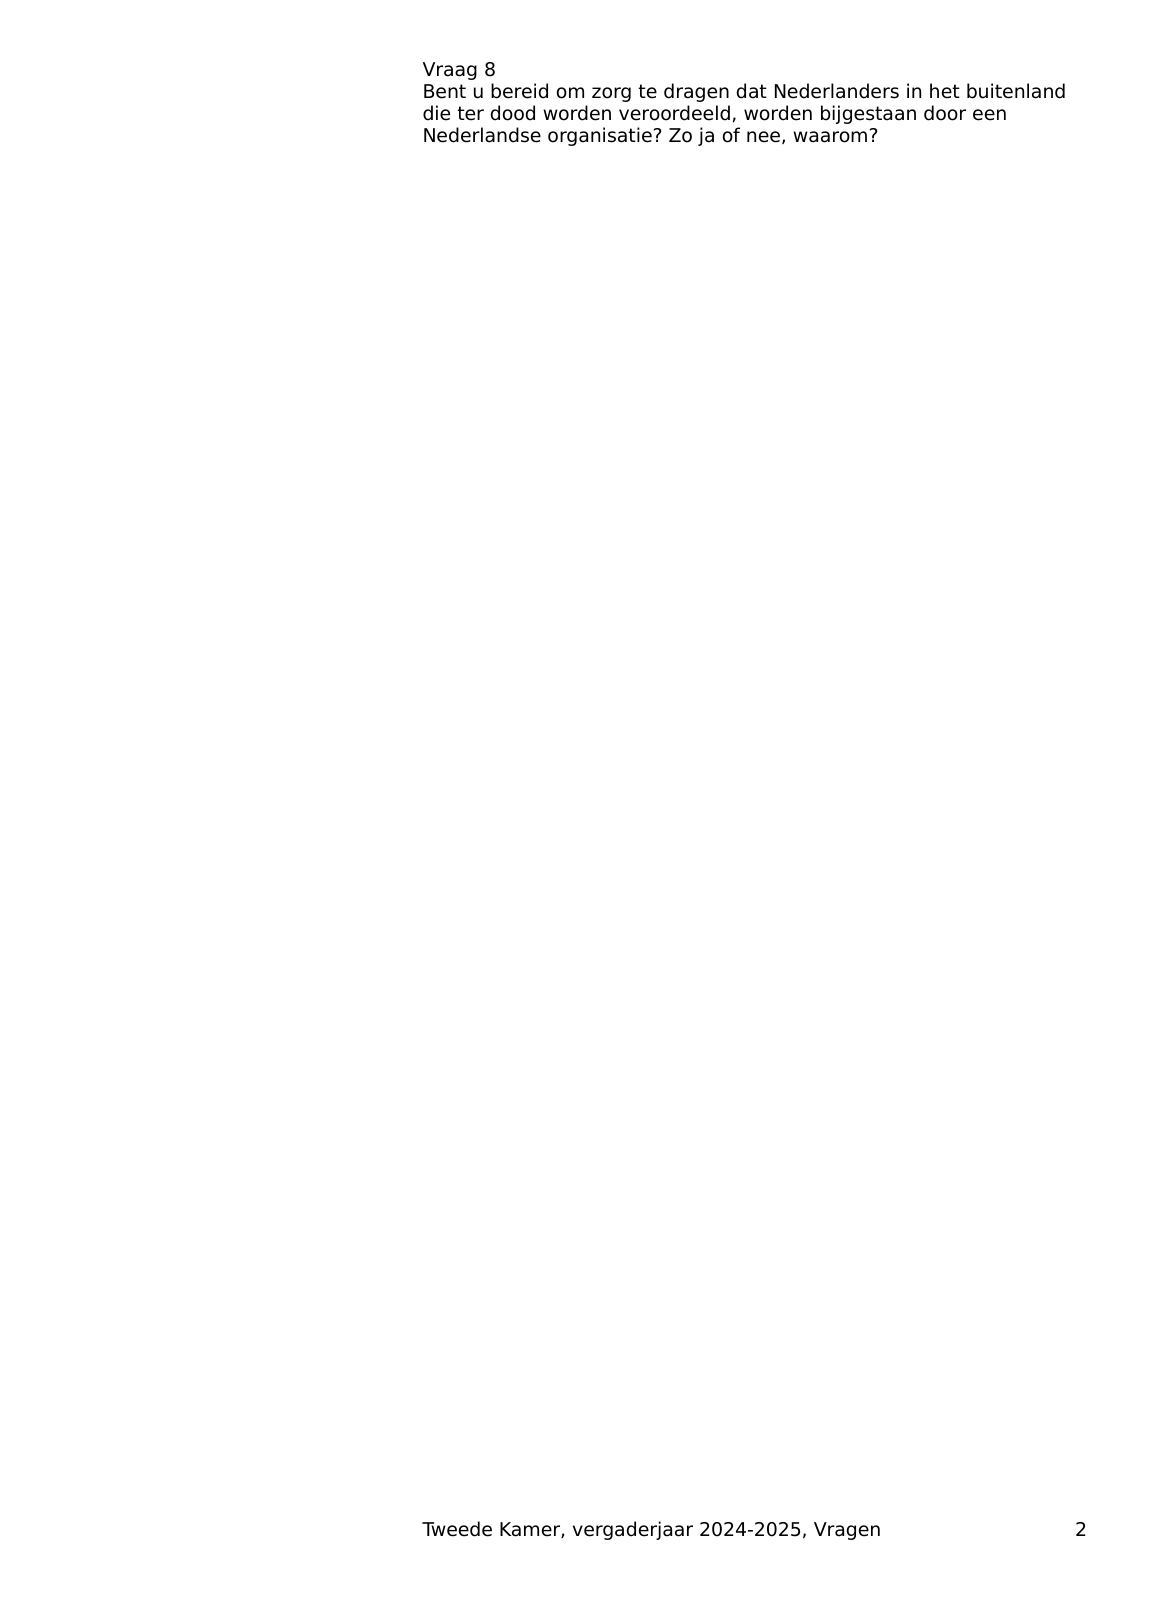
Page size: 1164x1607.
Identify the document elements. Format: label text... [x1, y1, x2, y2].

text Vraag 8 [422, 59, 1087, 81]
text Bent u bereid om zorg te dragen dat Nederlanders in het buitenland die ter dood worden veroordeeld, worden bijgestaan door een Nederlandse organisatie? Zo ja of nee, waarom? [422, 81, 1087, 147]
